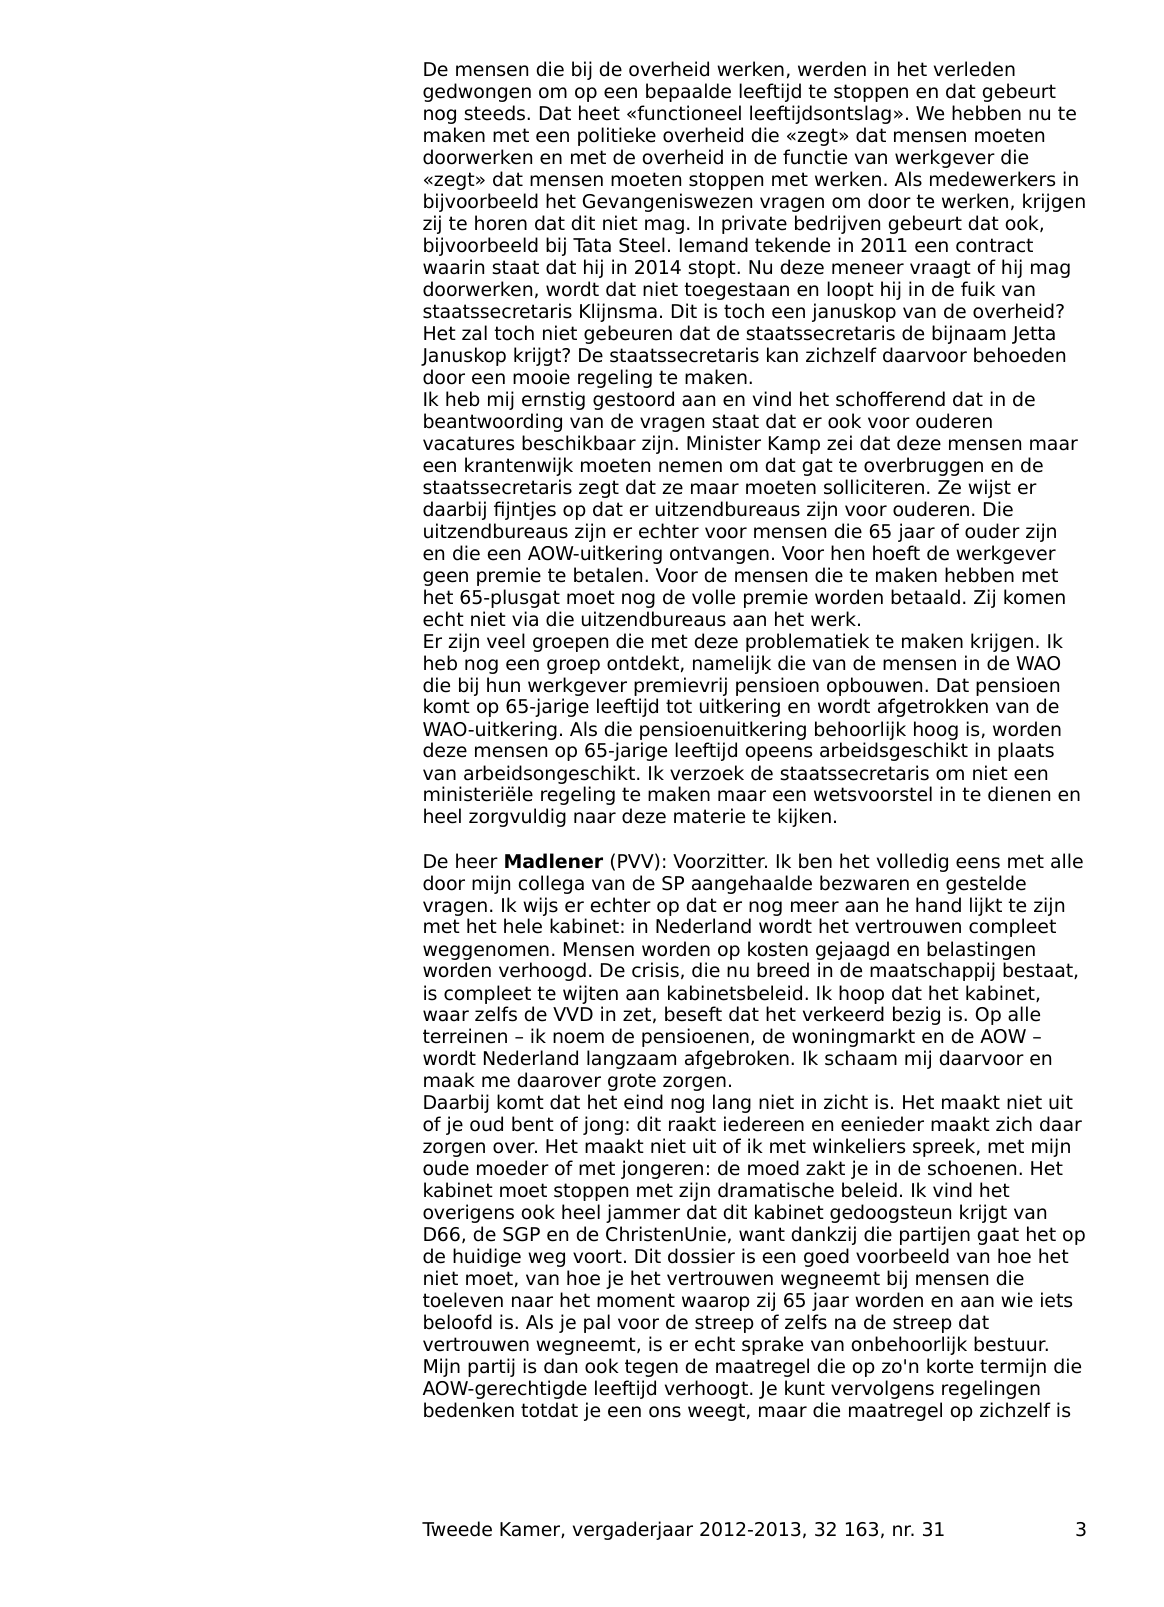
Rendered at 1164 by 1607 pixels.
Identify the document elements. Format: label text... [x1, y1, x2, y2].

text De mensen die bij de overheid werken, werden in het verleden gedwongen om op een bepaalde leeftijd te stoppen en dat gebeurt nog steeds. Dat heet «functioneel leeftijdsontslag». We hebben nu te maken met een politieke overheid die «zegt» dat mensen moeten doorwerken en met de overheid in de functie van werkgever die «zegt» dat mensen moeten stoppen met werken. Als medewerkers in bijvoorbeeld het Gevangeniswezen vragen om door te werken, krijgen zij te horen dat dit niet mag. In private bedrijven gebeurt dat ook, bijvoorbeeld bij Tata Steel. Iemand tekende in 2011 een contract waarin staat dat hij in 2014 stopt. Nu deze meneer vraagt of hij mag doorwerken, wordt dat niet toegestaan en loopt hij in de fuik van staatssecretaris Klijnsma. Dit is toch een januskop van de overheid? Het zal toch niet gebeuren dat de staatssecretaris de bijnaam Jetta Januskop krijgt? De staatssecretaris kan zichzelf daarvoor behoeden door een mooie regeling te maken. [422, 59, 1087, 389]
text Daarbij komt dat het eind nog lang niet in zicht is. Het maakt niet uit of je oud bent of jong: dit raakt iedereen en eenieder maakt zich daar zorgen over. Het maakt niet uit of ik met winkeliers spreek, met mijn oude moeder of met jongeren: de moed zakt je in de schoenen. Het kabinet moet stoppen met zijn dramatische beleid. Ik vind het overigens ook heel jammer dat dit kabinet gedoogsteun krijgt van D66, de SGP en de ChristenUnie, want dankzij die partijen gaat het op de huidige weg voort. Dit dossier is een goed voorbeeld van hoe het niet moet, van hoe je het vertrouwen wegneemt bij mensen die toeleven naar het moment waarop zij 65 jaar worden en aan wie iets beloofd is. Als je pal voor de streep of zelfs na de streep dat vertrouwen wegneemt, is er echt sprake van onbehoorlijk bestuur. Mijn partij is dan ook tegen de maatregel die op zo'n korte termijn die AOW-gerechtigde leeftijd verhoogt. Je kunt vervolgens regelingen bedenken totdat je een ons weegt, maar die maatregel op zichzelf is [422, 1092, 1087, 1422]
text Er zijn veel groepen die met deze problematiek te maken krijgen. Ik heb nog een groep ontdekt, namelijk die van de mensen in de WAO die bij hun werkgever premievrij pensioen opbouwen. Dat pensioen komt op 65-jarige leeftijd tot uitkering en wordt afgetrokken van de WAO-uitkering. Als die pensioenuitkering behoorlijk hoog is, worden deze mensen op 65-jarige leeftijd opeens arbeidsgeschikt in plaats van arbeidsongeschikt. Ik verzoek de staatssecretaris om niet een ministeriële regeling te maken maar een wetsvoorstel in te dienen en heel zorgvuldig naar deze materie te kijken. [422, 631, 1087, 828]
text Ik heb mij ernstig gestoord aan en vind het schofferend dat in de beantwoording van de vragen staat dat er ook voor ouderen vacatures beschikbaar zijn. Minister Kamp zei dat deze mensen maar een krantenwijk moeten nemen om dat gat te overbruggen en de staatssecretaris zegt dat ze maar moeten solliciteren. Ze wijst er daarbij fijntjes op dat er uitzendbureaus zijn voor ouderen. Die uitzendbureaus zijn er echter voor mensen die 65 jaar of ouder zijn en die een AOW-uitkering ontvangen. Voor hen hoeft de werkgever geen premie te betalen. Voor de mensen die te maken hebben met het 65-plusgat moet nog de volle premie worden betaald. Zij komen echt niet via die uitzendbureaus aan het werk. [422, 389, 1087, 631]
text De heer Madlener (PVV): Voorzitter. Ik ben het volledig eens met alle door mijn collega van de SP aangehaalde bezwaren en gestelde vragen. Ik wijs er echter op dat er nog meer aan he hand lijkt te zijn met het hele kabinet: in Nederland wordt het vertrouwen compleet weggenomen. Mensen worden op kosten gejaagd en belastingen worden verhoogd. De crisis, die nu breed in de maatschappij bestaat, is compleet te wijten aan kabinetsbeleid. Ik hoop dat het kabinet, waar zelfs de VVD in zet, beseft dat het verkeerd bezig is. Op alle terreinen – ik noem de pensioenen, de woningmarkt en de AOW – wordt Nederland langzaam afgebroken. Ik schaam mij daarvoor en maak me daarover grote zorgen. [422, 851, 1087, 1092]
